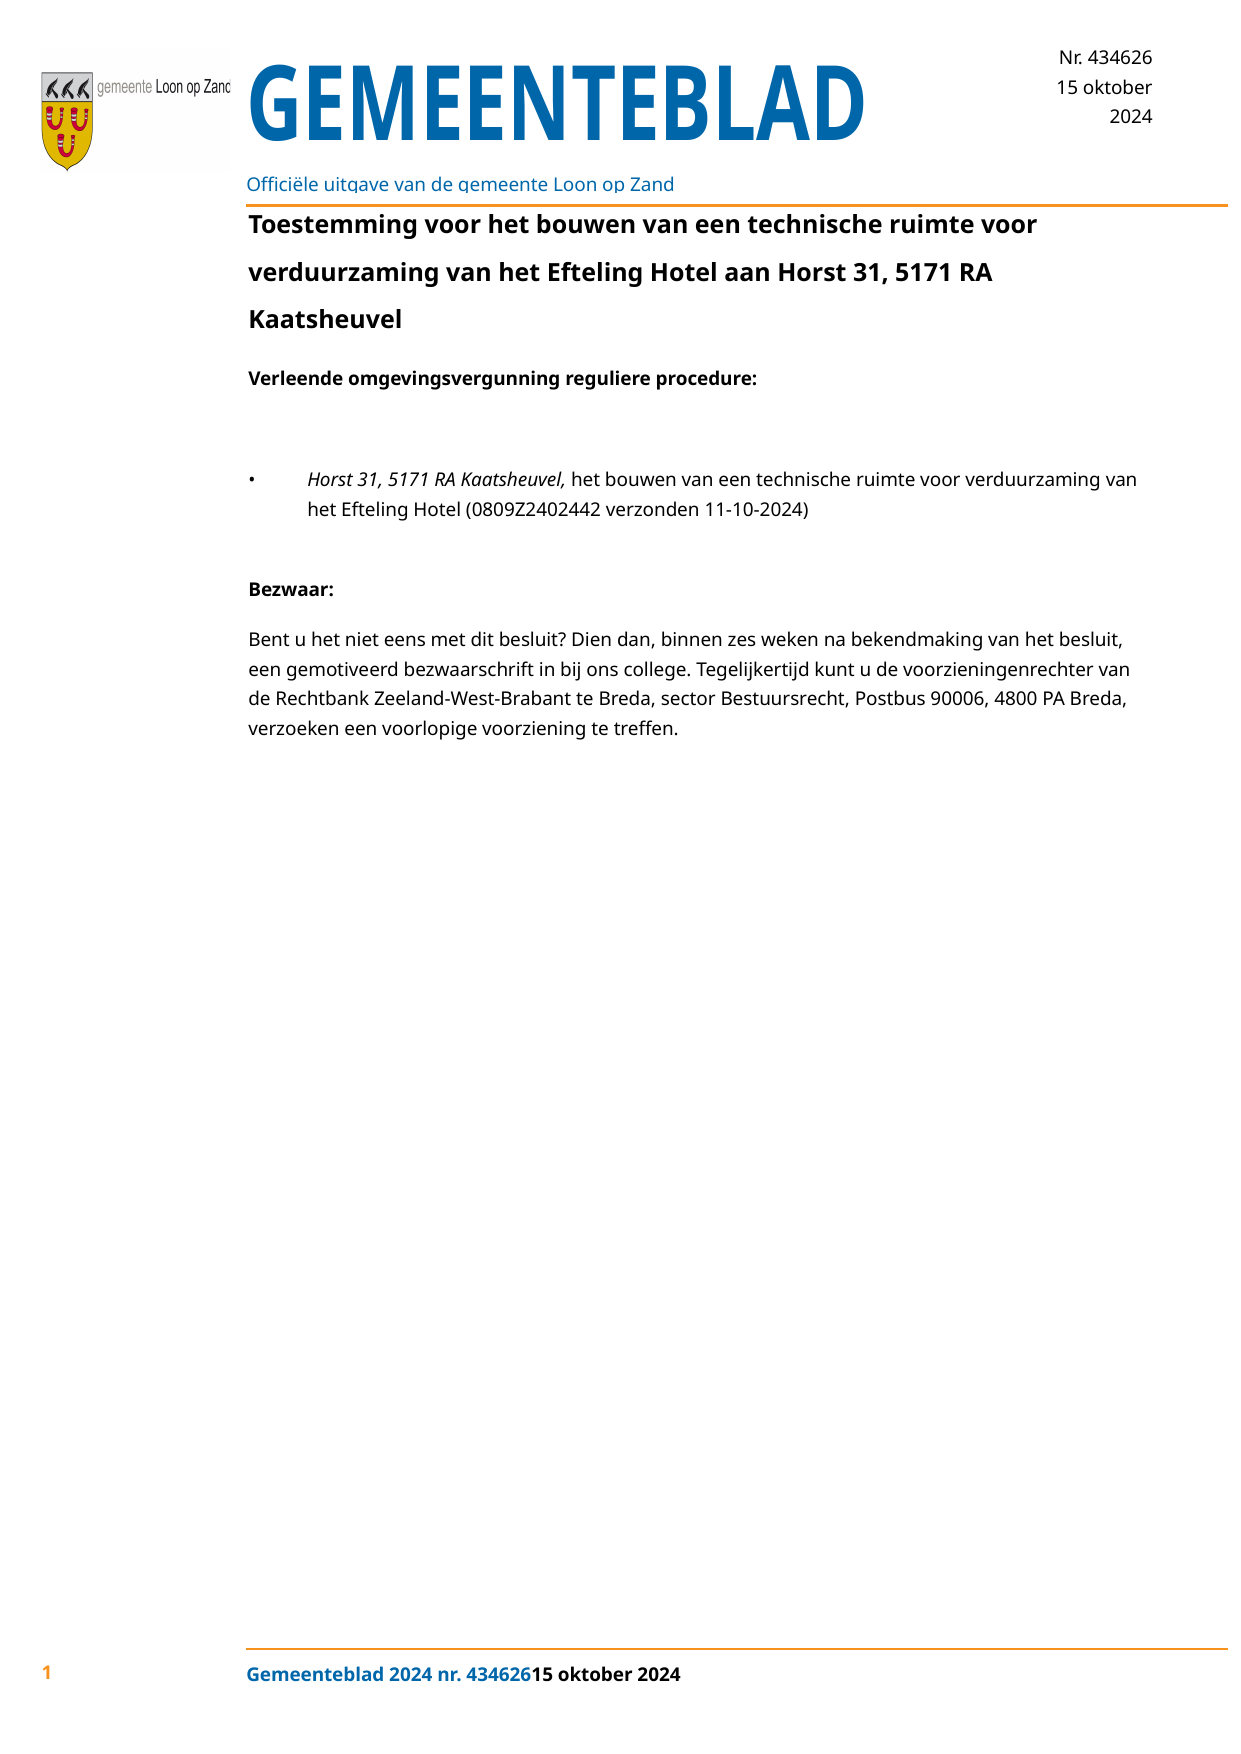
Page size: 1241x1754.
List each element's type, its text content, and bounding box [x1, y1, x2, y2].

list Horst 31, 5171 RA Kaatsheuvel, het bouwen van een technische ruimte voor verduurzaming van het Efteling Hotel (0809Z2402442 verzonden 11-10-2024) [248, 466, 1152, 522]
text Toestemming voor het bouwen van een technische ruimte voor verduurzaming van het Efteling Hotel aan Horst 31, 5171 RA Kaatsheuvel [248, 207, 1152, 336]
text Bezwaar: [248, 576, 1152, 602]
text Verleende omgevingsvergunning reguliere procedure: [248, 366, 1152, 391]
text Bent u het niet eens met dit besluit? Dien dan, binnen zes weken na bekendmaking van het besluit, een gemotiveerd bezwaarschrift in bij ons college. Tegelijkertijd kunt u de voorzieningenrechter van de Rechtbank Zeeland-West-Brabant te Breda, sector Bestuursrecht, Postbus 90006, 4800 PA Breda, verzoeken een voorlopige voorziening te treffen. [248, 626, 1152, 741]
picture [41, 47, 231, 172]
